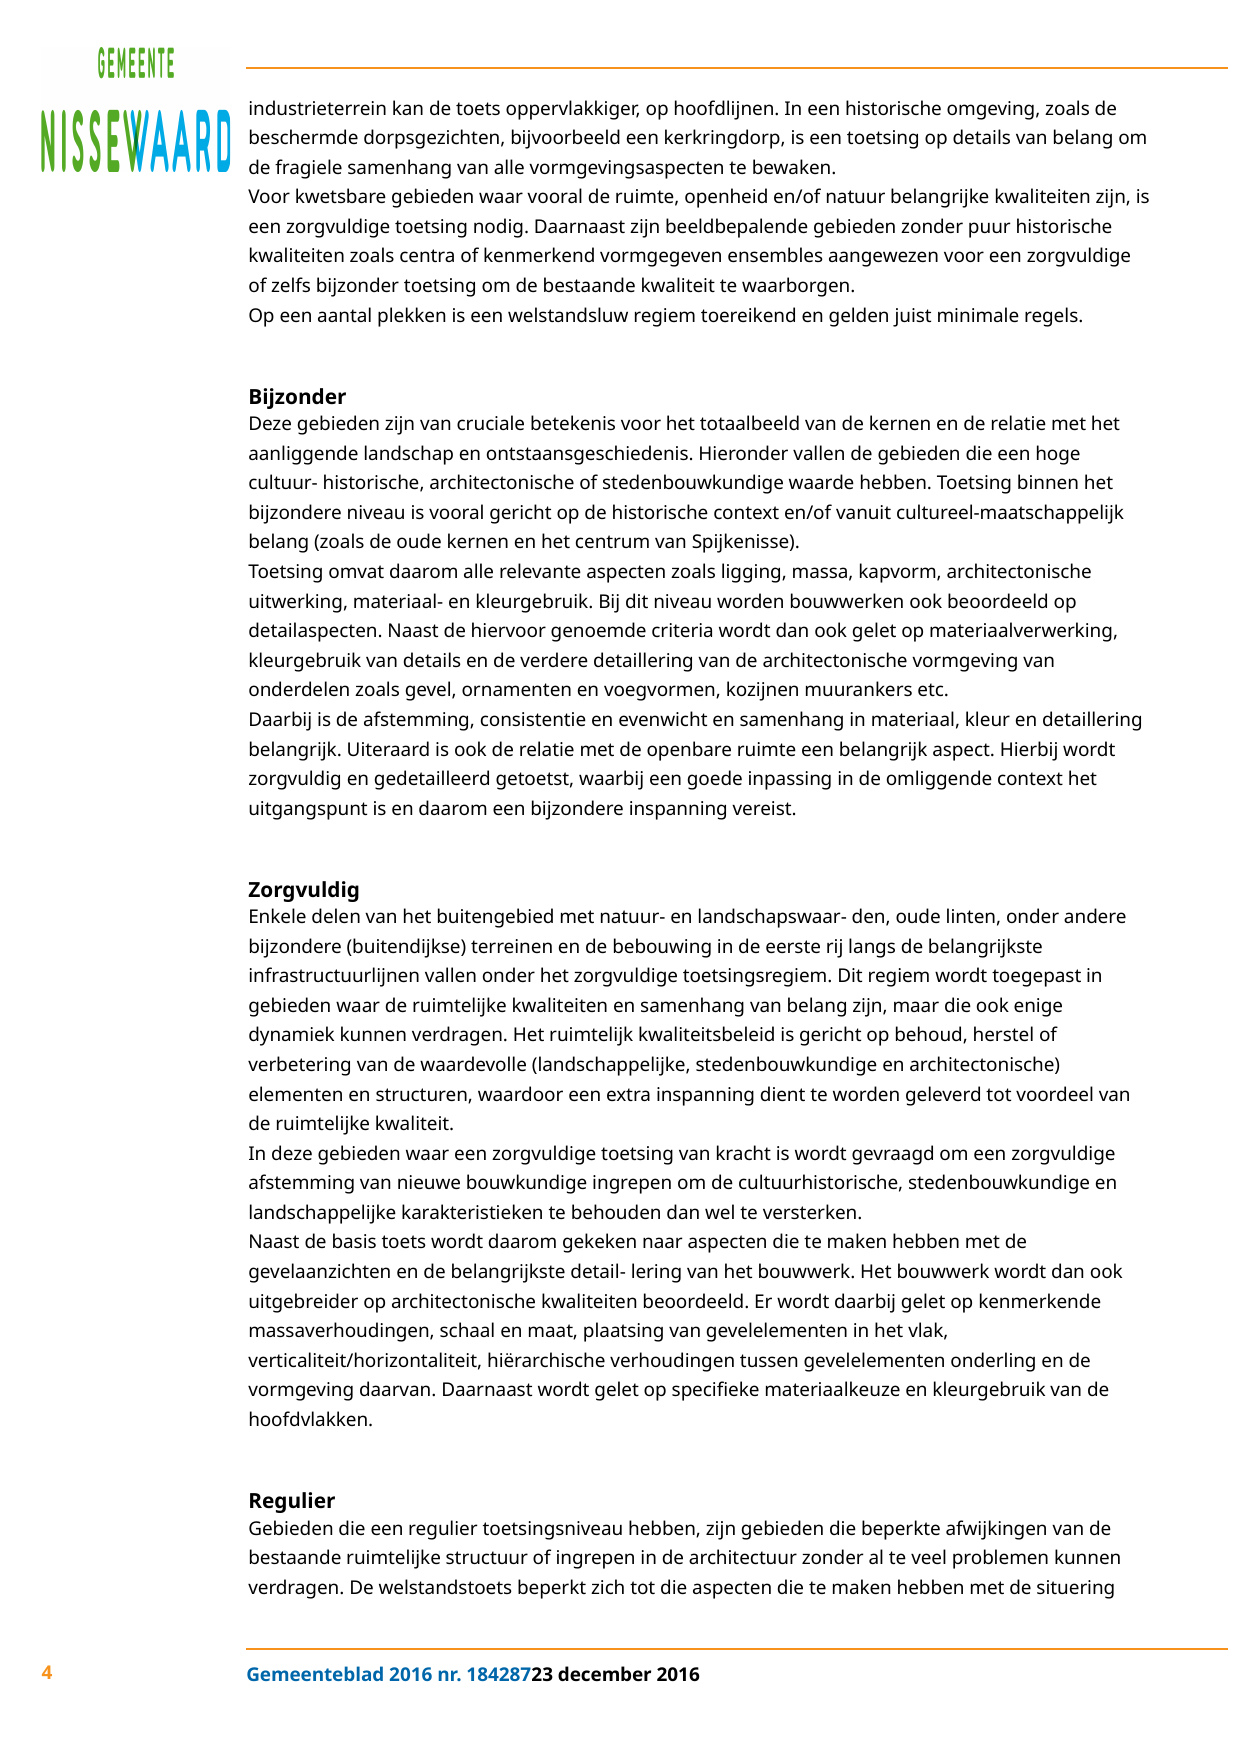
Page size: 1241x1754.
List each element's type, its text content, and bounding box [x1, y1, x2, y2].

text Toetsing omvat daarom alle relevante aspecten zoals ligging, massa, kapvorm, architectonische uitwerking, materiaal- en kleurgebruik. Bij dit niveau worden bouwwerken ook beoordeeld op detailaspecten. Naast de hiervoor genoemde criteria wordt dan ook gelet op materiaalverwerking, kleurgebruik van details en de verdere detaillering van de architectonische vormgeving van onderdelen zoals gevel, ornamenten en voegvormen, kozijnen muurankers etc. [248, 558, 1152, 702]
picture [176, 157, 187, 172]
text In deze gebieden waar een zorgvuldige toetsing van kracht is wordt gevraagd om een zorgvuldige afstemming van nieuwe bouwkundige ingrepen om de cultuurhistorische, stedenbouwkundige en landschappelijke karakteristieken te behouden dan wel te versterken. [248, 1140, 1152, 1225]
text Enkele delen van het buitengebied met natuur- en landschapswaar- den, oude linten, onder andere bijzondere (buitendijkse) terreinen en de bebouwing in de eerste rij langs de belangrijkste infrastructuurlijnen vallen onder het zorgvuldige toetsingsregiem. Dit regiem wordt toegepast in gebieden waar de ruimtelijke kwaliteiten en samenhang van belang zijn, maar die ook enige dynamiek kunnen verdragen. Het ruimtelijk kwaliteitsbeleid is gericht op behoud, herstel of verbetering van de waardevolle (landschappelijke, stedenbouwkundige en architectonische) elementen en structuren, waardoor een extra inspanning dient te worden geleverd tot voordeel van de ruimtelijke kwaliteit. [248, 903, 1152, 1136]
picture [222, 122, 227, 160]
picture [41, 47, 231, 172]
text Bijzonder [248, 382, 1152, 410]
text industrieterrein kan de toets oppervlakkiger, op hoofdlijnen. In een historische omgeving, zoals de beschermde dorpsgezichten, bijvoorbeeld een kerkringdorp, is een toetsing op details van belang om de fragiele samenhang van alle vormgevingsaspecten te bewaken. [248, 95, 1152, 180]
picture [154, 157, 165, 172]
text Gebieden die een regulier toetsingsniveau hebben, zijn gebieden die beperkte afwijkingen van de bestaande ruimtelijke structuur of ingrepen in de architectuur zonder al te veel problemen kunnen verdragen. De welstandstoets beperkt zich tot die aspecten die te maken hebben met de situering [248, 1515, 1152, 1599]
text Zorgvuldig [248, 875, 1152, 903]
picture [200, 151, 206, 172]
text Daarbij is de afstemming, consistentie en evenwicht en samenhang in materiaal, kleur en detaillering belangrijk. Uiteraard is ook de relatie met de openbare ruimte een belangrijk aspect. Hierbij wordt zorgvuldig en gedetailleerd getoetst, waarbij een goede inpassing in de omliggende context het uitgangspunt is en daarom een bijzondere inspanning vereist. [248, 706, 1152, 821]
picture [201, 122, 206, 138]
text Deze gebieden zijn van cruciale betekenis voor het totaalbeeld van de kernen en de relatie met het aanliggende landschap en ontstaansgeschiedenis. Hieronder vallen de gebieden die een hoge cultuur- historische, architectonische of stedenbouwkundige waarde hebben. Toetsing binnen het bijzondere niveau is vooral gericht op de historische context en/of vanuit cultureel-maatschappelijk belang (zoals de oude kernen en het centrum van Spijkenisse). [248, 410, 1152, 554]
text Naast de basis toets wordt daarom gekeken naar aspecten die te maken hebben met de gevelaanzichten en de belangrijkste detail- lering van het bouwwerk. Het bouwwerk wordt dan ook uitgebreider op architectonische kwaliteiten beoordeeld. Er wordt daarbij gelet op kenmerkende massaverhoudingen, schaal en maat, plaatsing van gevelelementen in het vlak, verticaliteit/horizontaliteit, hiërarchische verhoudingen tussen gevelelementen onderling en de vormgeving daarvan. Daarnaast wordt gelet op specifieke materiaalkeuze en kleurgebruik van de hoofdvlakken. [248, 1229, 1152, 1432]
text Voor kwetsbare gebieden waar vooral de ruimte, openheid en/of natuur belangrijke kwaliteiten zijn, is een zorgvuldige toetsing nodig. Daarnaast zijn beeldbepalende gebieden zonder puur historische kwaliteiten zoals centra of kenmerkend vormgegeven ensembles aangewezen voor een zorgvuldige of zelfs bijzonder toetsing om de bestaande kwaliteit te waarborgen. [248, 183, 1152, 298]
text Regulier [248, 1486, 1152, 1515]
text Op een aantal plekken is een welstandsluw regiem toereikend en gelden juist minimale regels. [248, 302, 1152, 328]
